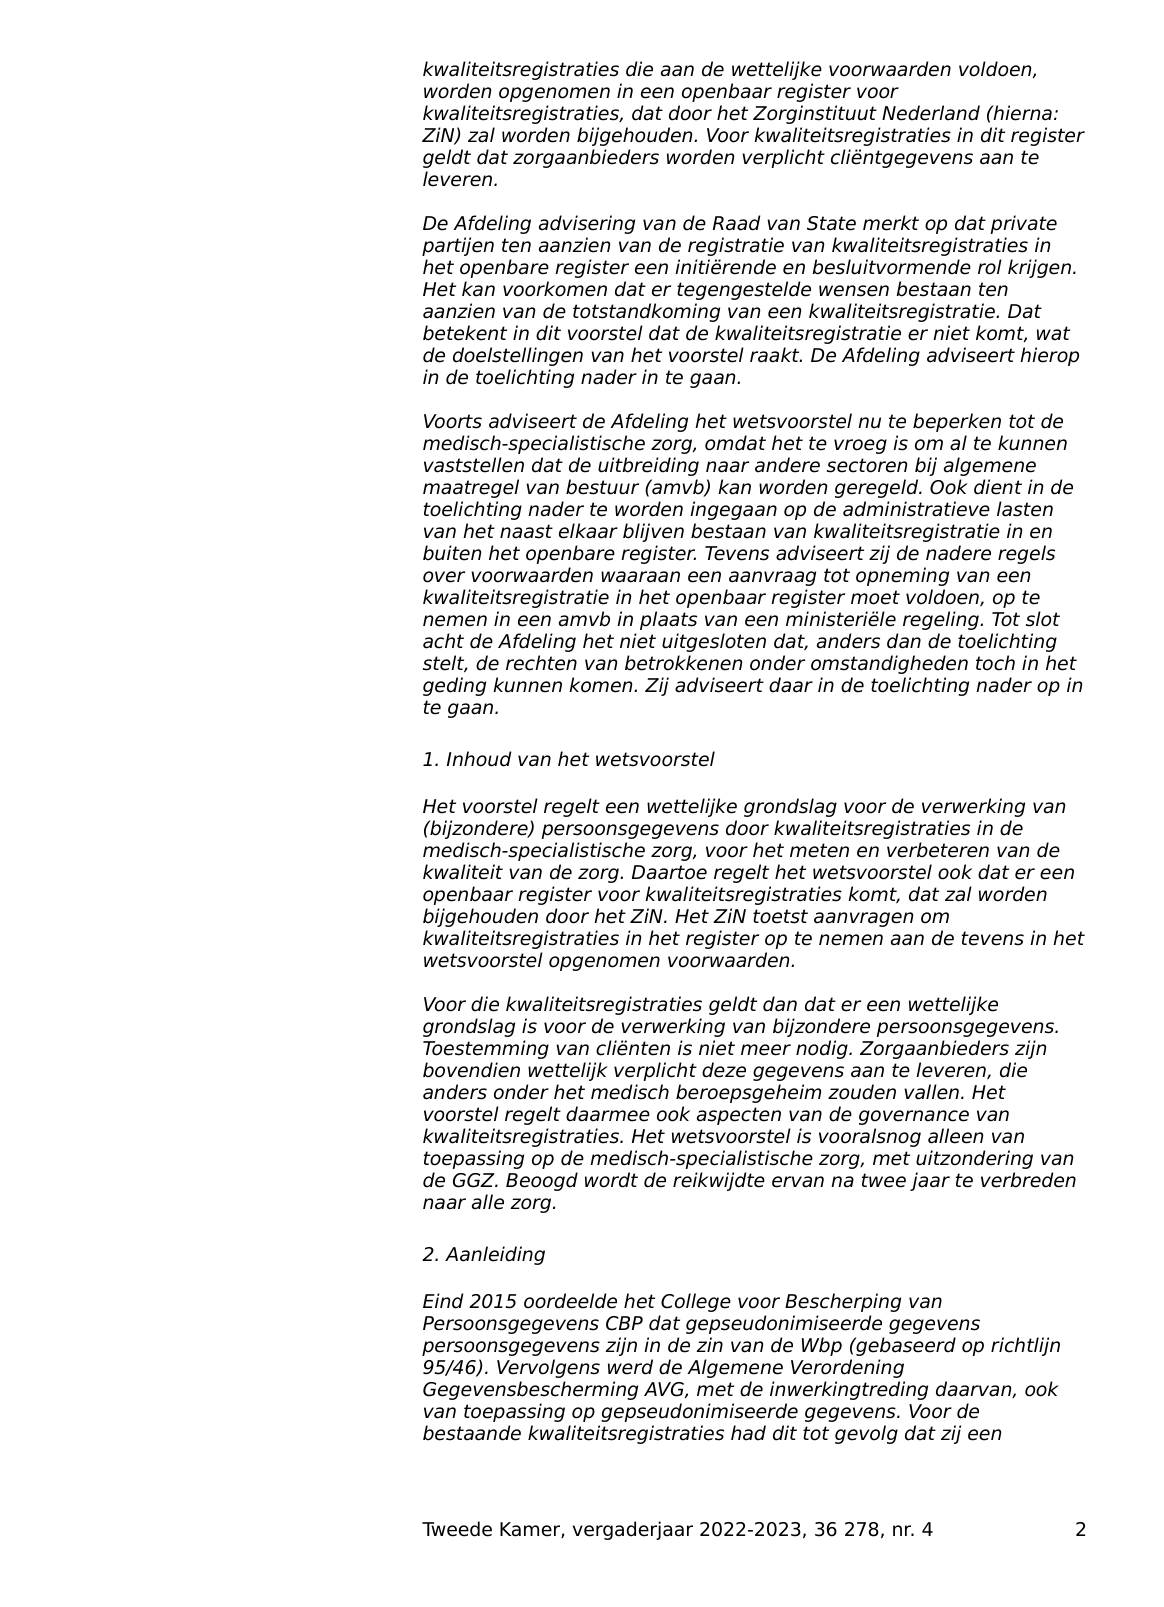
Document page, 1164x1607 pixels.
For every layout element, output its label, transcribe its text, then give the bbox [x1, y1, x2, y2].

text Voor die kwaliteitsregistraties geldt dan dat er een wettelijke grondslag is voor de verwerking van bijzondere persoonsgegevens. Toestemming van cliënten is niet meer nodig. Zorgaanbieders zijn bovendien wettelijk verplicht deze gegevens aan te leveren, die anders onder het medisch beroepsgeheim zouden vallen. Het voorstel regelt daarmee ook aspecten van de governance van kwaliteitsregistraties. Het wetsvoorstel is vooralsnog alleen van toepassing op de medisch-specialistische zorg, met uitzondering van de GGZ. Beoogd wordt de reikwijdte ervan na twee jaar te verbreden naar alle zorg. [422, 994, 1087, 1214]
subtitle 2. Aanleiding [422, 1244, 1087, 1266]
subtitle 1. Inhoud van het wetsvoorstel [422, 749, 1087, 771]
text Het voorstel regelt een wettelijke grondslag voor de verwerking van (bijzondere) persoonsgegevens door kwaliteitsregistraties in de medisch-specialistische zorg, voor het meten en verbeteren van de kwaliteit van de zorg. Daartoe regelt het wetsvoorstel ook dat er een openbaar register voor kwaliteitsregistraties komt, dat zal worden bijgehouden door het ZiN. Het ZiN toetst aanvragen om kwaliteitsregistraties in het register op te nemen aan de tevens in het wetsvoorstel opgenomen voorwaarden. [422, 796, 1087, 972]
text Eind 2015 oordeelde het College voor Bescherping van Persoonsgegevens CBP dat gepseudonimiseerde gegevens persoonsgegevens zijn in de zin van de Wbp (gebaseerd op richtlijn 95/46). Vervolgens werd de Algemene Verordening Gegevensbescherming AVG, met de inwerkingtreding daarvan, ook van toepassing op gepseudonimiseerde gegevens. Voor de bestaande kwaliteitsregistraties had dit tot gevolg dat zij een [422, 1291, 1087, 1444]
text Voorts adviseert de Afdeling het wetsvoorstel nu te beperken tot de medisch-specialistische zorg, omdat het te vroeg is om al te kunnen vaststellen dat de uitbreiding naar andere sectoren bij algemene maatregel van bestuur (amvb) kan worden geregeld. Ook dient in de toelichting nader te worden ingegaan op de administratieve lasten van het naast elkaar blijven bestaan van kwaliteitsregistratie in en buiten het openbare register. Tevens adviseert zij de nadere regels over voorwaarden waaraan een aanvraag tot opneming van een kwaliteitsregistratie in het openbaar register moet voldoen, op te nemen in een amvb in plaats van een ministeriële regeling. Tot slot acht de Afdeling het niet uitgesloten dat, anders dan de toelichting stelt, de rechten van betrokkenen onder omstandigheden toch in het geding kunnen komen. Zij adviseert daar in de toelichting nader op in te gaan. [422, 411, 1087, 719]
text kwaliteitsregistraties die aan de wettelijke voorwaarden voldoen, worden opgenomen in een openbaar register voor kwaliteitsregistraties, dat door het Zorginstituut Nederland (hierna: ZiN) zal worden bijgehouden. Voor kwaliteitsregistraties in dit register geldt dat zorgaanbieders worden verplicht cliëntgegevens aan te leveren. [422, 59, 1087, 191]
text De Afdeling advisering van de Raad van State merkt op dat private partijen ten aanzien van de registratie van kwaliteitsregistraties in het openbare register een initiërende en besluitvormende rol krijgen. Het kan voorkomen dat er tegengestelde wensen bestaan ten aanzien van de totstandkoming van een kwaliteitsregistratie. Dat betekent in dit voorstel dat de kwaliteitsregistratie er niet komt, wat de doelstellingen van het voorstel raakt. De Afdeling adviseert hierop in de toelichting nader in te gaan. [422, 213, 1087, 389]
